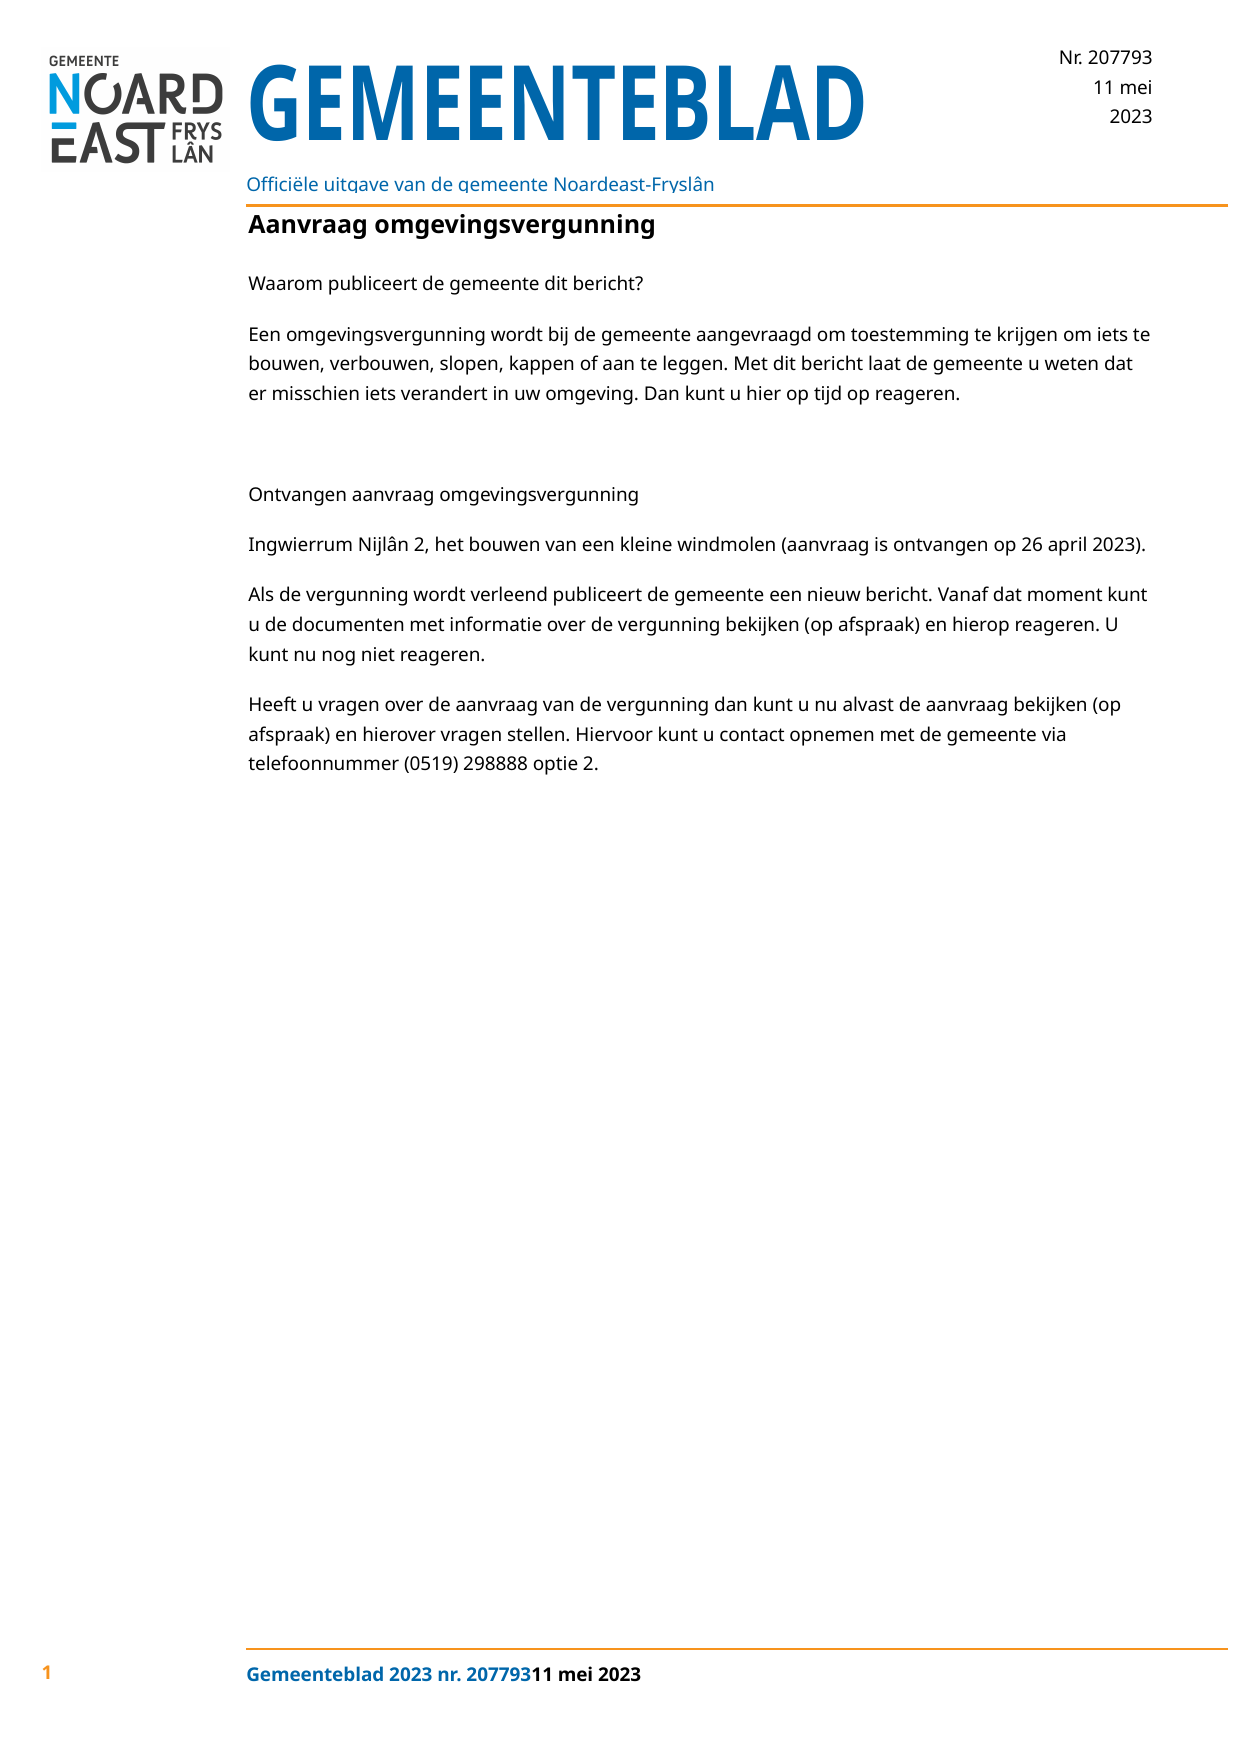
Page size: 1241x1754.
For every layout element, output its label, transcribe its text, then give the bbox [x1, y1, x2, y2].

text Als de vergunning wordt verleend publiceert de gemeente een nieuw bericht. Vanaf dat moment kunt u de documenten met informatie over de vergunning bekijken (op afspraak) en hierop reageren. U kunt nu nog niet reageren. [248, 582, 1152, 666]
text Ingwierrum Nijlân 2, het bouwen van een kleine windmolen (aanvraag is ontvangen op 26 april 2023). [248, 531, 1152, 557]
text Ontvangen aanvraag omgevingsvergunning [248, 481, 1152, 506]
text Aanvraag omgevingsvergunning [248, 207, 1152, 241]
text Waarom publiceert de gemeente dit bericht? [248, 270, 1152, 296]
text Heeft u vragen over de aanvraag van de vergunning dan kunt u nu alvast de aanvraag bekijken (op afspraak) en hierover vragen stellen. Hiervoor kunt u contact opnemen met de gemeente via telefoonnummer (0519) 298888 optie 2. [248, 691, 1152, 776]
text Een omgevingsvergunning wordt bij de gemeente aangevraagd om toestemming te krijgen om iets te bouwen, verbouwen, slopen, kappen of aan te leggen. Met dit bericht laat de gemeente u weten dat er misschien iets verandert in uw omgeving. Dan kunt u hier op tijd op reageren. [248, 321, 1152, 406]
picture [41, 47, 231, 172]
